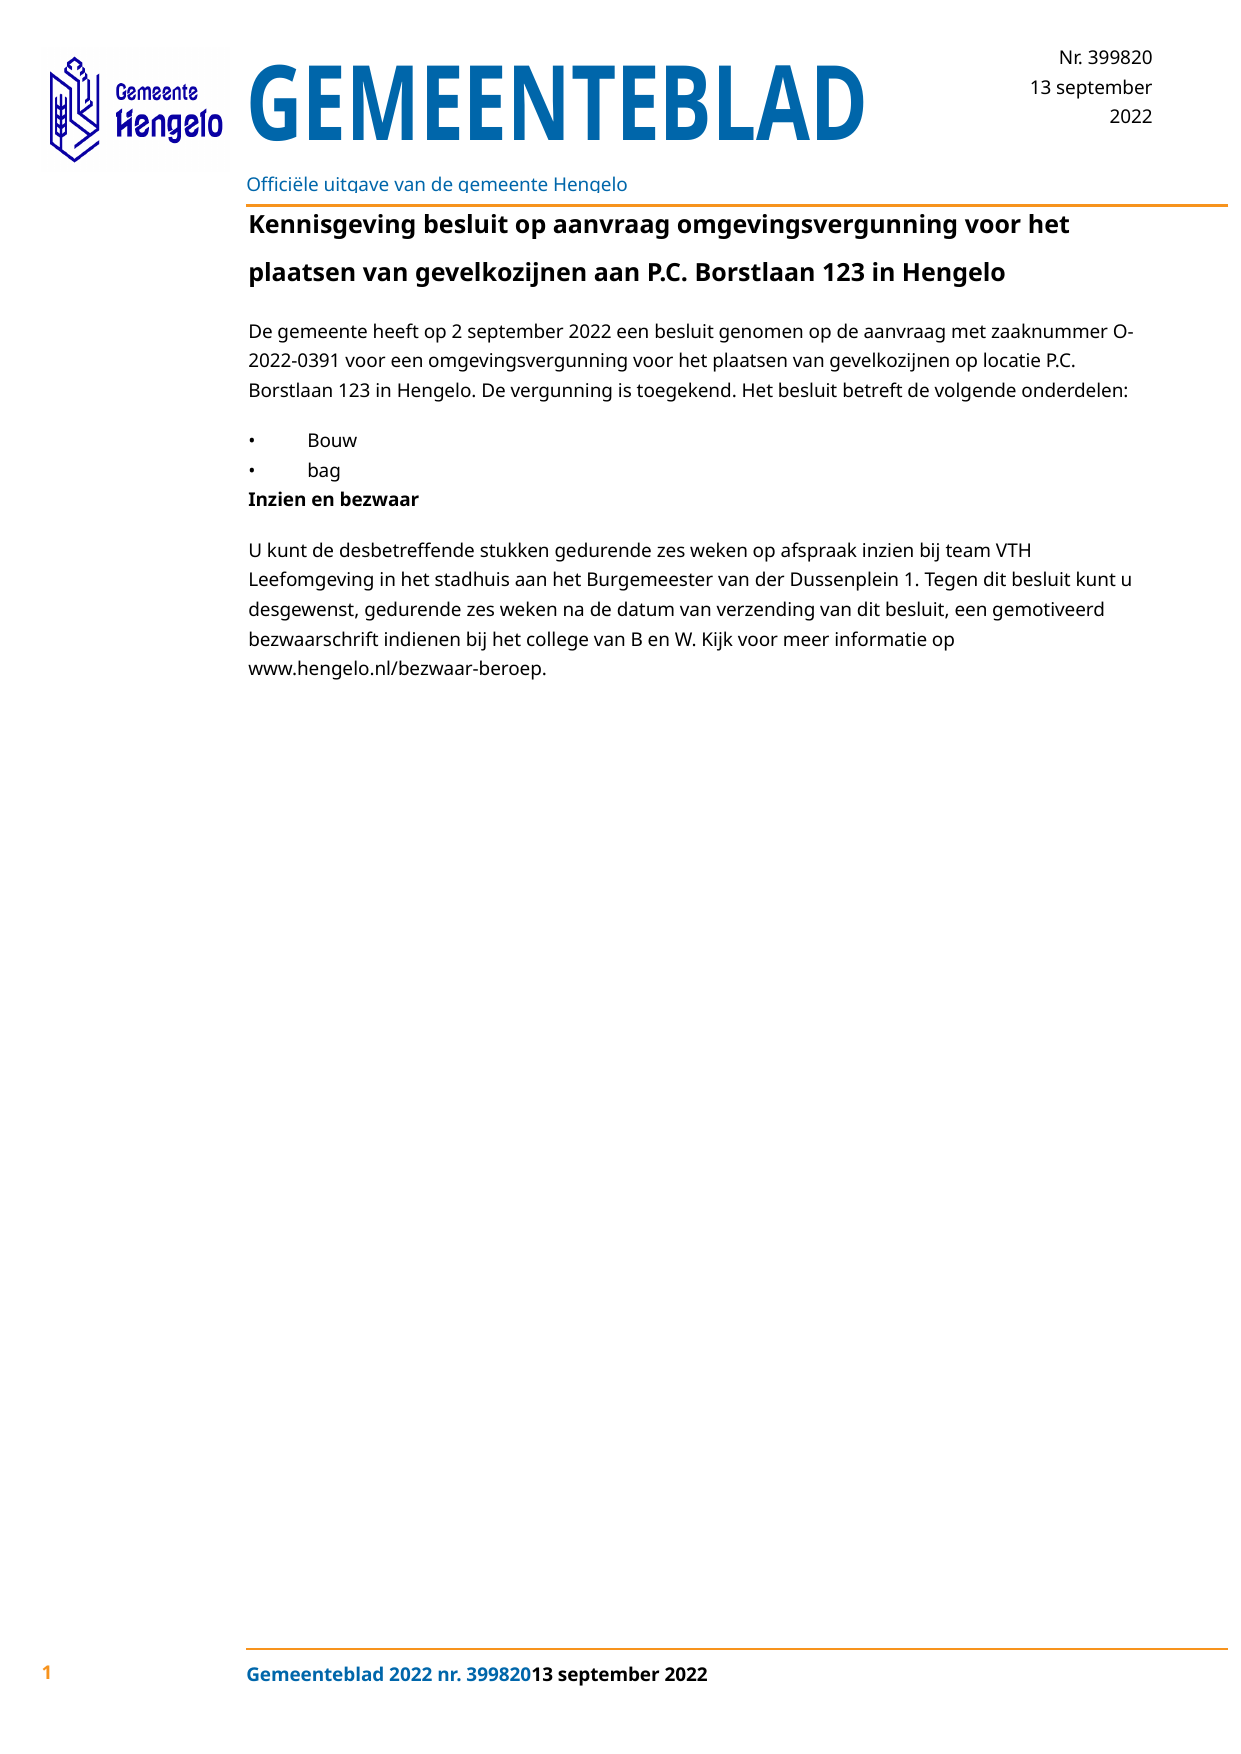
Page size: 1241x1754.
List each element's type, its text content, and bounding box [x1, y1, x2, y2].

picture [41, 47, 231, 172]
text De gemeente heeft op 2 september 2022 een besluit genomen op de aanvraag met zaaknummer O-2022-0391 voor een omgevingsvergunning voor het plaatsen van gevelkozijnen op locatie P.C. Borstlaan 123 in Hengelo. De vergunning is toegekend. Het besluit betreft de volgende onderdelen: [248, 318, 1152, 403]
text U kunt de desbetreffende stukken gedurende zes weken op afspraak inzien bij team VTH Leefomgeving in het stadhuis aan het Burgemeester van der Dussenplein 1. Tegen dit besluit kunt u desgewenst, gedurende zes weken na de datum van verzending van dit besluit, een gemotiveerd bezwaarschrift indienen bij het college van B en W. Kijk voor meer informatie op www.hengelo.nl/bezwaar-beroep. [248, 537, 1152, 681]
list Bouw [248, 427, 1152, 453]
list bag [248, 457, 1152, 483]
text Inzien en bezwaar [248, 487, 1152, 512]
text Kennisgeving besluit op aanvraag omgevingsvergunning voor het plaatsen van gevelkozijnen aan P.C. Borstlaan 123 in Hengelo [248, 207, 1152, 288]
